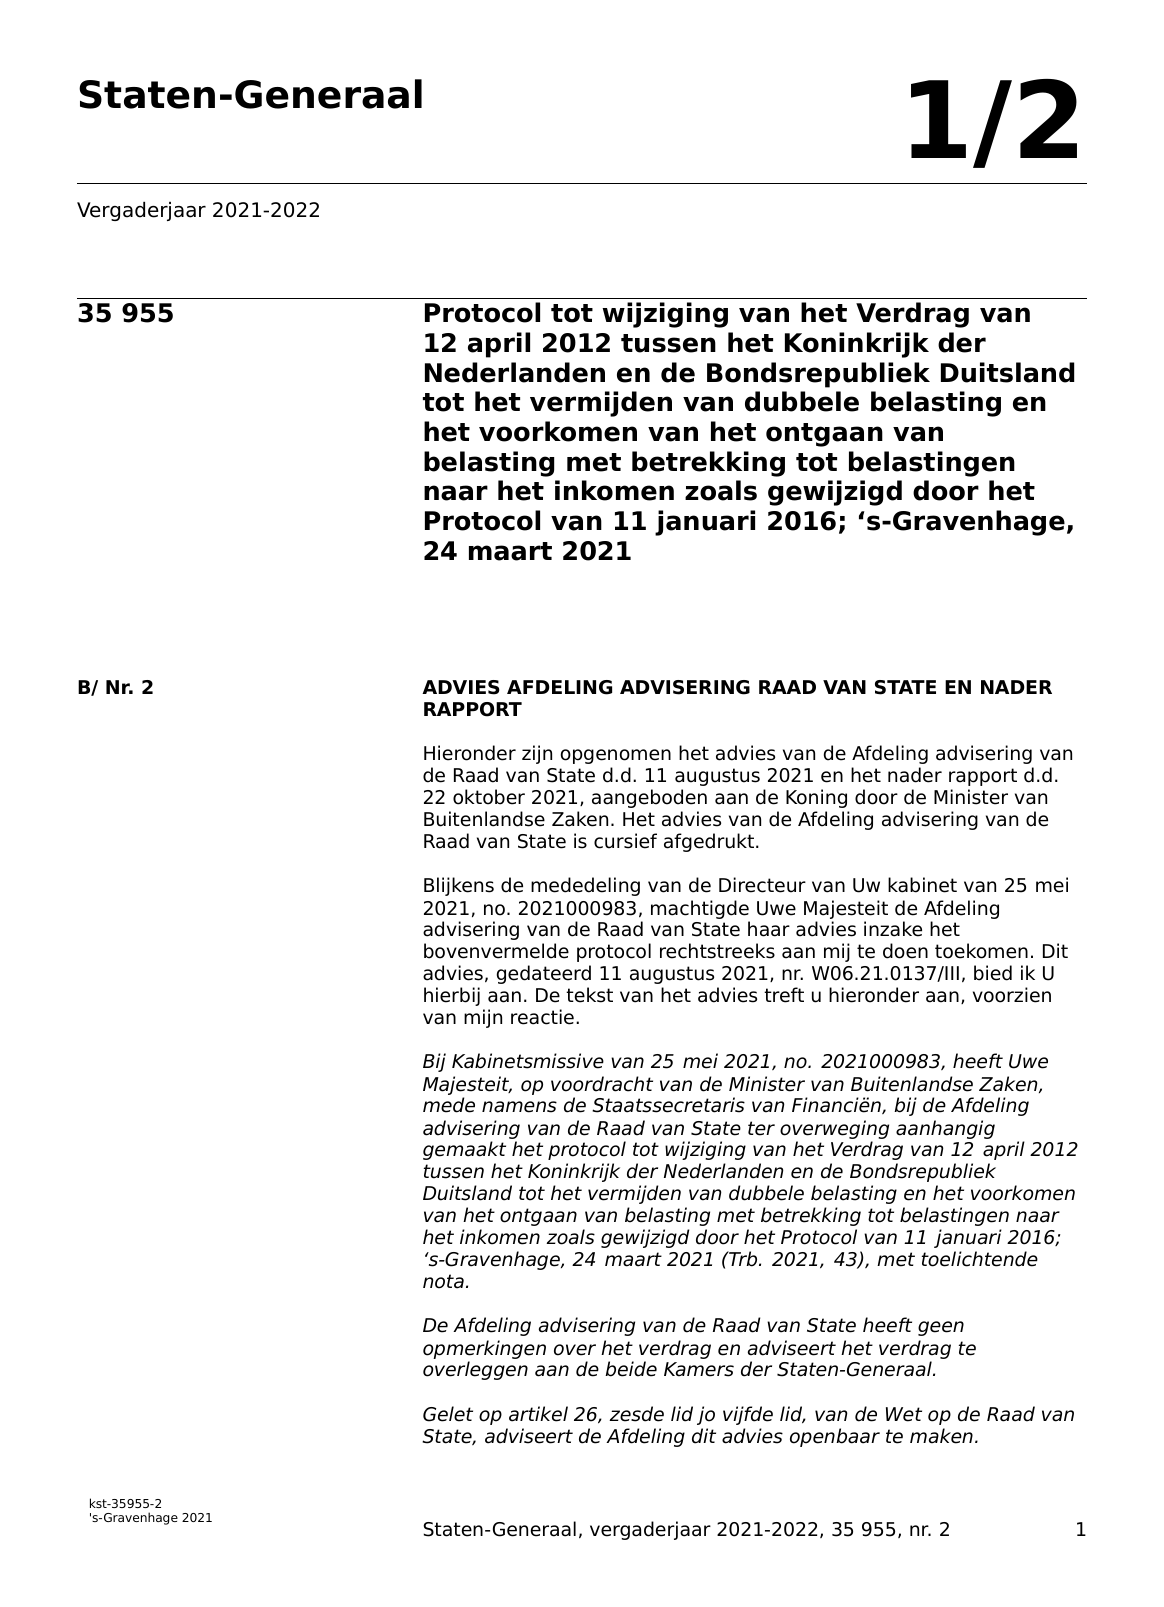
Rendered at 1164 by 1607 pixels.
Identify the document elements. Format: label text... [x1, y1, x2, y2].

table_header 1/2 [886, 59, 1087, 183]
text Gelet op artikel 26, zesde lid jo vijfde lid, van de Wet op de Raad van State, adviseert de Afdeling dit advies openbaar te maken. [422, 1403, 1087, 1447]
subtitle B/ Nr. 2 ADVIES AFDELING ADVISERING RAAD VAN STATE EN NADER RAPPORT [77, 677, 1087, 721]
text 's-Gravenhage 2021 [88, 1511, 323, 1525]
table_header Staten-Generaal [77, 59, 886, 183]
table_cell Vergaderjaar 2021-2022 [77, 184, 1087, 298]
text kst-35955-2 [88, 1497, 323, 1511]
text Blijkens de mededeling van de Directeur van Uw kabinet van 25 mei 2021, no. 2021000983, machtigde Uwe Majesteit de Afdeling advisering van de Raad van State haar advies inzake het bovenvermelde protocol rechtstreeks aan mij te doen toekomen. Dit advies, gedateerd 11 augustus 2021, nr. W06.21.0137/III, bied ik U hierbij aan. De tekst van het advies treft u hieronder aan, voorzien van mijn reactie. [422, 875, 1087, 1029]
text Bij Kabinetsmissive van 25 mei 2021, no. 2021000983, heeft Uwe Majesteit, op voordracht van de Minister van Buitenlandse Zaken, mede namens de Staatssecretaris van Financiën, bij de Afdeling advisering van de Raad van State ter overweging aanhangig gemaakt het protocol tot wijziging van het Verdrag van 12 april 2012 tussen het Koninkrijk der Nederlanden en de Bondsrepubliek Duitsland tot het vermijden van dubbele belasting en het voorkomen van het ontgaan van belasting met betrekking tot belastingen naar het inkomen zoals gewijzigd door het Protocol van 11 januari 2016; ‘s-Gravenhage, 24 maart 2021 (Trb. 2021, 43), met toelichtende nota. [422, 1051, 1087, 1293]
text De Afdeling advisering van de Raad van State heeft geen opmerkingen over het verdrag en adviseert het verdrag te overleggen aan de beide Kamers der Staten-Generaal. [422, 1315, 1087, 1381]
text Hieronder zijn opgenomen het advies van de Afdeling advisering van de Raad van State d.d. 11 augustus 2021 en het nader rapport d.d. 22 oktober 2021, aangeboden aan de Koning door de Minister van Buitenlandse Zaken. Het advies van de Afdeling advisering van de Raad van State is cursief afgedrukt. [422, 743, 1087, 853]
subtitle 35 955 Protocol tot wijziging van het Verdrag van 12 april 2012 tussen het Koninkrijk der Nederlanden en de Bondsrepubliek Duitsland tot het vermijden van dubbele belasting en het voorkomen van het ontgaan van belasting met betrekking tot belastingen naar het inkomen zoals gewijzigd door het Protocol van 11 januari 2016; ‘s-Gravenhage, 24 maart 2021 [77, 299, 1087, 566]
